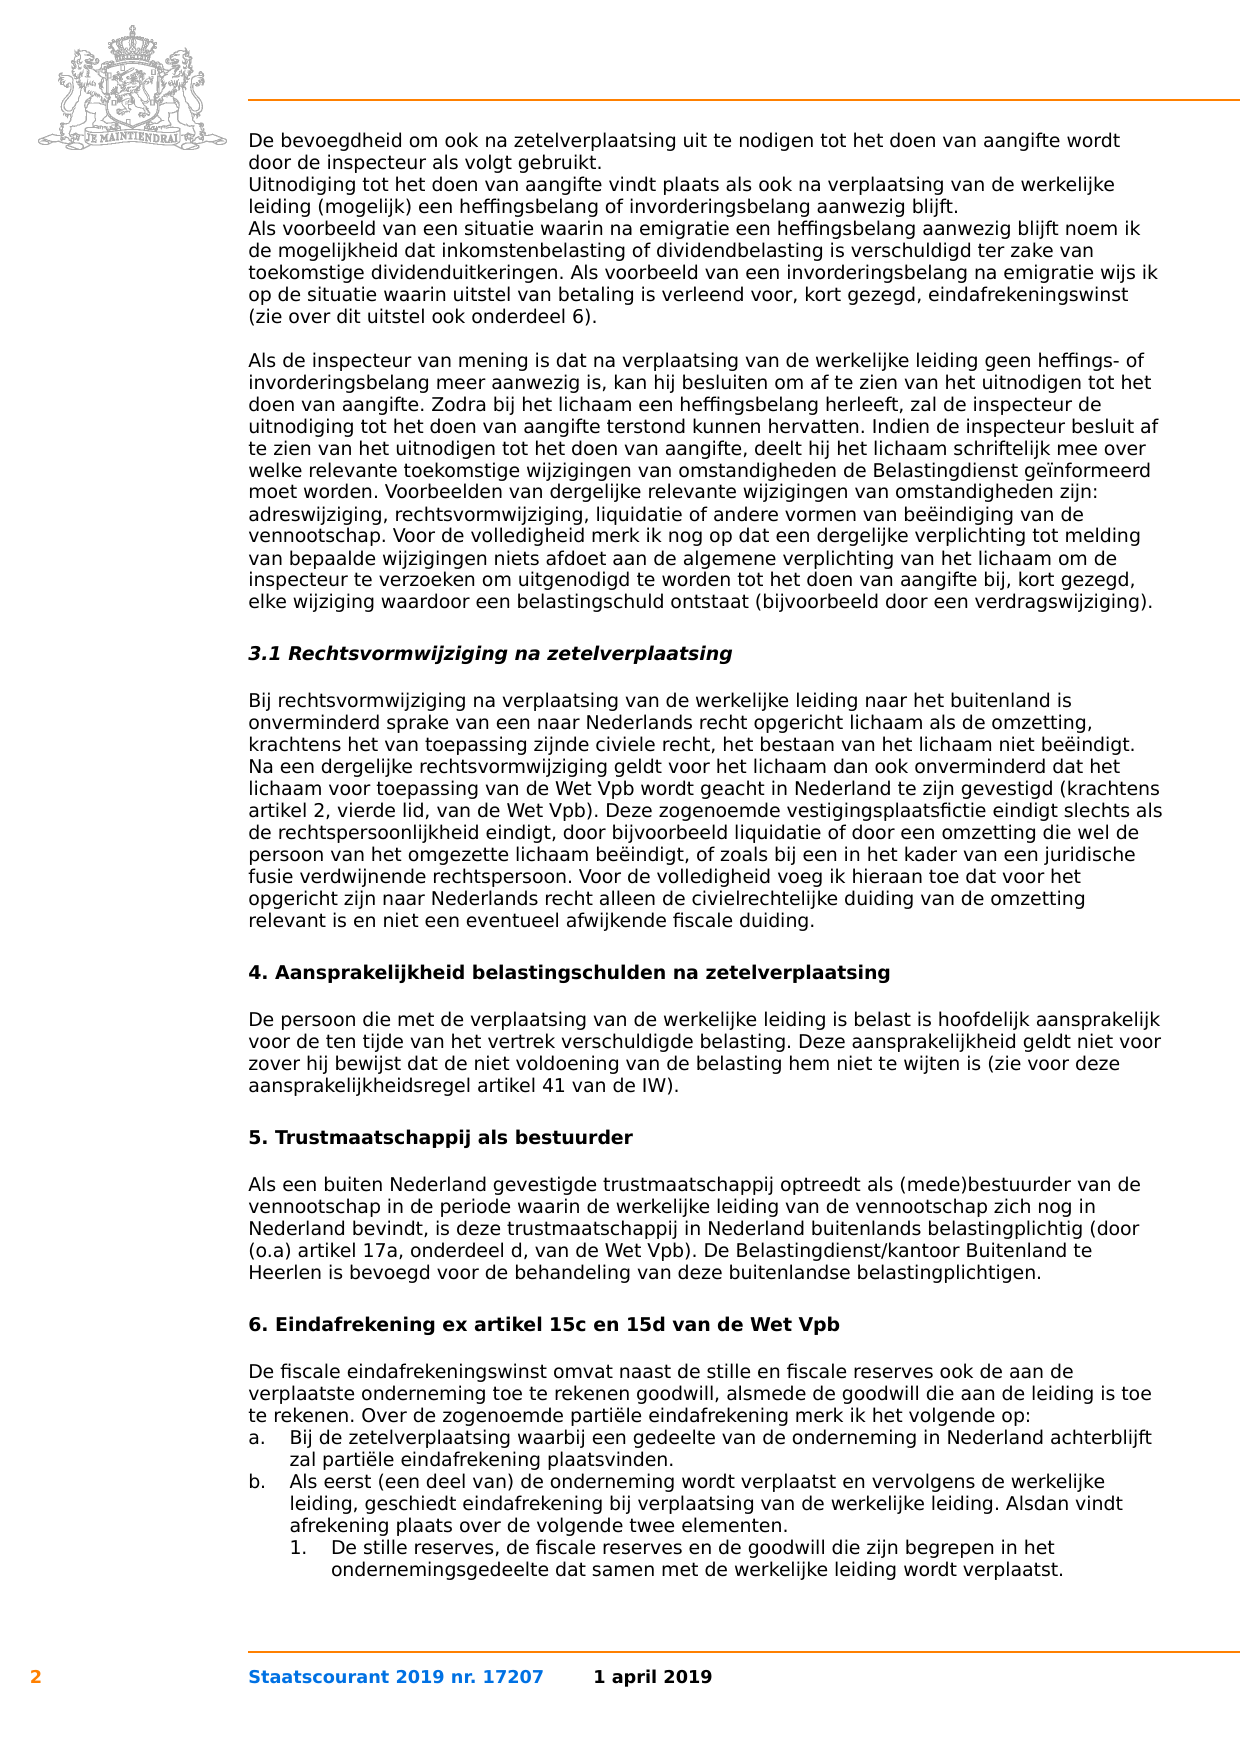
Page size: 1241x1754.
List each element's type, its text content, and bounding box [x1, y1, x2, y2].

text a. Bij de zetelverplaatsing waarbij een gedeelte van de onderneming in Nederland achterblijft zal partiële eindafrekening plaatsvinden. [248, 1427, 1163, 1471]
subtitle 5. Trustmaatschappij als bestuurder [248, 1127, 1163, 1149]
text Als voorbeeld van een situatie waarin na emigratie een heffingsbelang aanwezig blijft noem ik de mogelijkheid dat inkomstenbelasting of dividendbelasting is verschuldigd ter zake van toekomstige dividenduitkeringen. Als voorbeeld van een invorderingsbelang na emigratie wijs ik op de situatie waarin uitstel van betaling is verleend voor, kort gezegd, eindafrekeningswinst (zie over dit uitstel ook onderdeel 6). [248, 218, 1163, 328]
text De bevoegdheid om ook na zetelverplaatsing uit te nodigen tot het doen van aangifte wordt door de inspecteur als volgt gebruikt. [248, 130, 1163, 174]
text De persoon die met de verplaatsing van de werkelijke leiding is belast is hoofdelijk aansprakelijk voor de ten tijde van het vertrek verschuldigde belasting. Deze aansprakelijkheid geldt niet voor zover hij bewijst dat de niet voldoening van de belasting hem niet te wijten is (zie voor deze aansprakelijkheidsregel artikel 41 van de IW). [248, 1009, 1163, 1097]
text Uitnodiging tot het doen van aangifte vindt plaats als ook na verplaatsing van de werkelijke leiding (mogelijk) een heffingsbelang of invorderingsbelang aanwezig blijft. [248, 174, 1163, 218]
subtitle 3.1 Rechtsvormwijziging na zetelverplaatsing [248, 643, 1163, 665]
text b. Als eerst (een deel van) de onderneming wordt verplaatst en vervolgens de werkelijke leiding, geschiedt eindafrekening bij verplaatsing van de werkelijke leiding. Alsdan vindt afrekening plaats over de volgende twee elementen. [248, 1471, 1163, 1537]
text Als de inspecteur van mening is dat na verplaatsing van de werkelijke leiding geen heffings- of invorderingsbelang meer aanwezig is, kan hij besluiten om af te zien van het uitnodigen tot het doen van aangifte. Zodra bij het lichaam een heffingsbelang herleeft, zal de inspecteur de uitnodiging tot het doen van aangifte terstond kunnen hervatten. Indien de inspecteur besluit af te zien van het uitnodigen tot het doen van aangifte, deelt hij het lichaam schriftelijk mee over welke relevante toekomstige wijzigingen van omstandigheden de Belastingdienst geïnformeerd moet worden. Voorbeelden van dergelijke relevante wijzigingen van omstandigheden zijn: adreswijziging, rechtsvormwijziging, liquidatie of andere vormen van beëindiging van de vennootschap. Voor de volledigheid merk ik nog op dat een dergelijke verplichting tot melding van bepaalde wijzigingen niets afdoet aan de algemene verplichting van het lichaam om de inspecteur te verzoeken om uitgenodigd te worden tot het doen van aangifte bij, kort gezegd, elke wijziging waardoor een belastingschuld ontstaat (bijvoorbeeld door een verdragswijziging). [248, 349, 1163, 613]
subtitle 4. Aansprakelijkheid belastingschulden na zetelverplaatsing [248, 962, 1163, 984]
text De fiscale eindafrekeningswinst omvat naast de stille en fiscale reserves ook de aan de verplaatste onderneming toe te rekenen goodwill, alsmede de goodwill die aan de leiding is toe te rekenen. Over de zogenoemde partiële eindafrekening merk ik het volgende op: [248, 1361, 1163, 1427]
text 1. De stille reserves, de fiscale reserves en de goodwill die zijn begrepen in het ondernemingsgedeelte dat samen met de werkelijke leiding wordt verplaatst. [289, 1537, 1163, 1581]
text Als een buiten Nederland gevestigde trustmaatschappij optreedt als (mede)bestuurder van de vennootschap in de periode waarin de werkelijke leiding van de vennootschap zich nog in Nederland bevindt, is deze trustmaatschappij in Nederland buitenlands belastingplichtig (door (o.a) artikel 17a, onderdeel d, van de Wet Vpb). De Belastingdienst/kantoor Buitenland te Heerlen is bevoegd voor de behandeling van deze buitenlandse belastingplichtigen. [248, 1174, 1163, 1284]
text Bij rechtsvormwijziging na verplaatsing van de werkelijke leiding naar het buitenland is onverminderd sprake van een naar Nederlands recht opgericht lichaam als de omzetting, krachtens het van toepassing zijnde civiele recht, het bestaan van het lichaam niet beëindigt. Na een dergelijke rechtsvormwijziging geldt voor het lichaam dan ook onverminderd dat het lichaam voor toepassing van de Wet Vpb wordt geacht in Nederland te zijn gevestigd (krachtens artikel 2, vierde lid, van de Wet Vpb). Deze zogenoemde vestigingsplaatsfictie eindigt slechts als de rechtspersoonlijkheid eindigt, door bijvoorbeeld liquidatie of door een omzetting die wel de persoon van het omgezette lichaam beëindigt, of zoals bij een in het kader van een juridische fusie verdwijnende rechtspersoon. Voor de volledigheid voeg ik hieraan toe dat voor het opgericht zijn naar Nederlands recht alleen de civielrechtelijke duiding van de omzetting relevant is en niet een eventueel afwijkende fiscale duiding. [248, 690, 1163, 932]
picture [38, 25, 227, 150]
subtitle 6. Eindafrekening ex artikel 15c en 15d van de Wet Vpb [248, 1314, 1163, 1336]
